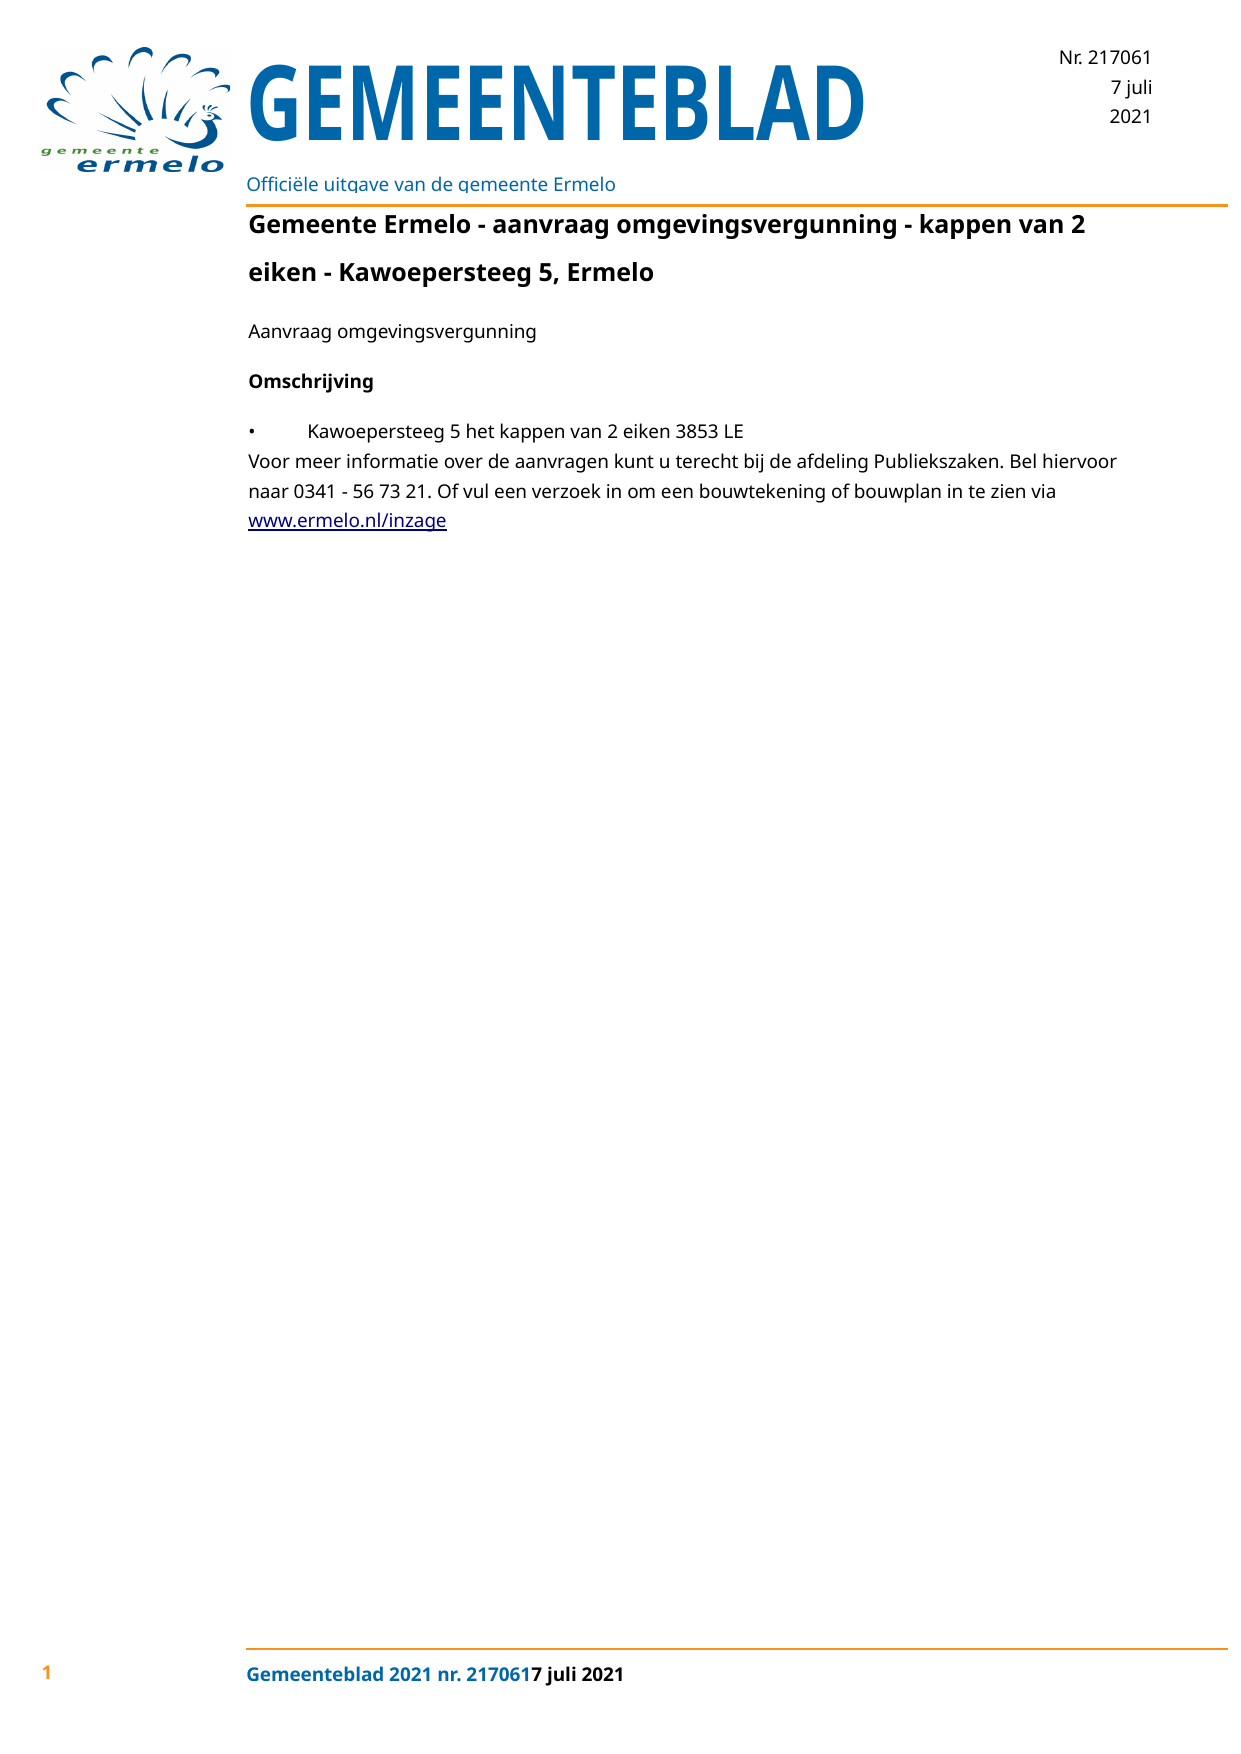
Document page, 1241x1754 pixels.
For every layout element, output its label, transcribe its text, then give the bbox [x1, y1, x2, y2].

picture [41, 47, 231, 172]
text Aanvraag omgevingsvergunning [248, 318, 1152, 344]
text Omschrijving [248, 368, 1152, 394]
list Kawoepersteeg 5 het kappen van 2 eiken 3853 LE [248, 419, 1152, 444]
text Voor meer informatie over de aanvragen kunt u terecht bij de afdeling Publiekszaken. Bel hiervoor naar 0341 - 56 73 21. Of vul een verzoek in om een bouwtekening of bouwplan in te zien via www.ermelo.nl/inzage [248, 448, 1152, 533]
text Gemeente Ermelo - aanvraag omgevingsvergunning - kappen van 2 eiken - Kawoepersteeg 5, Ermelo [248, 207, 1152, 288]
